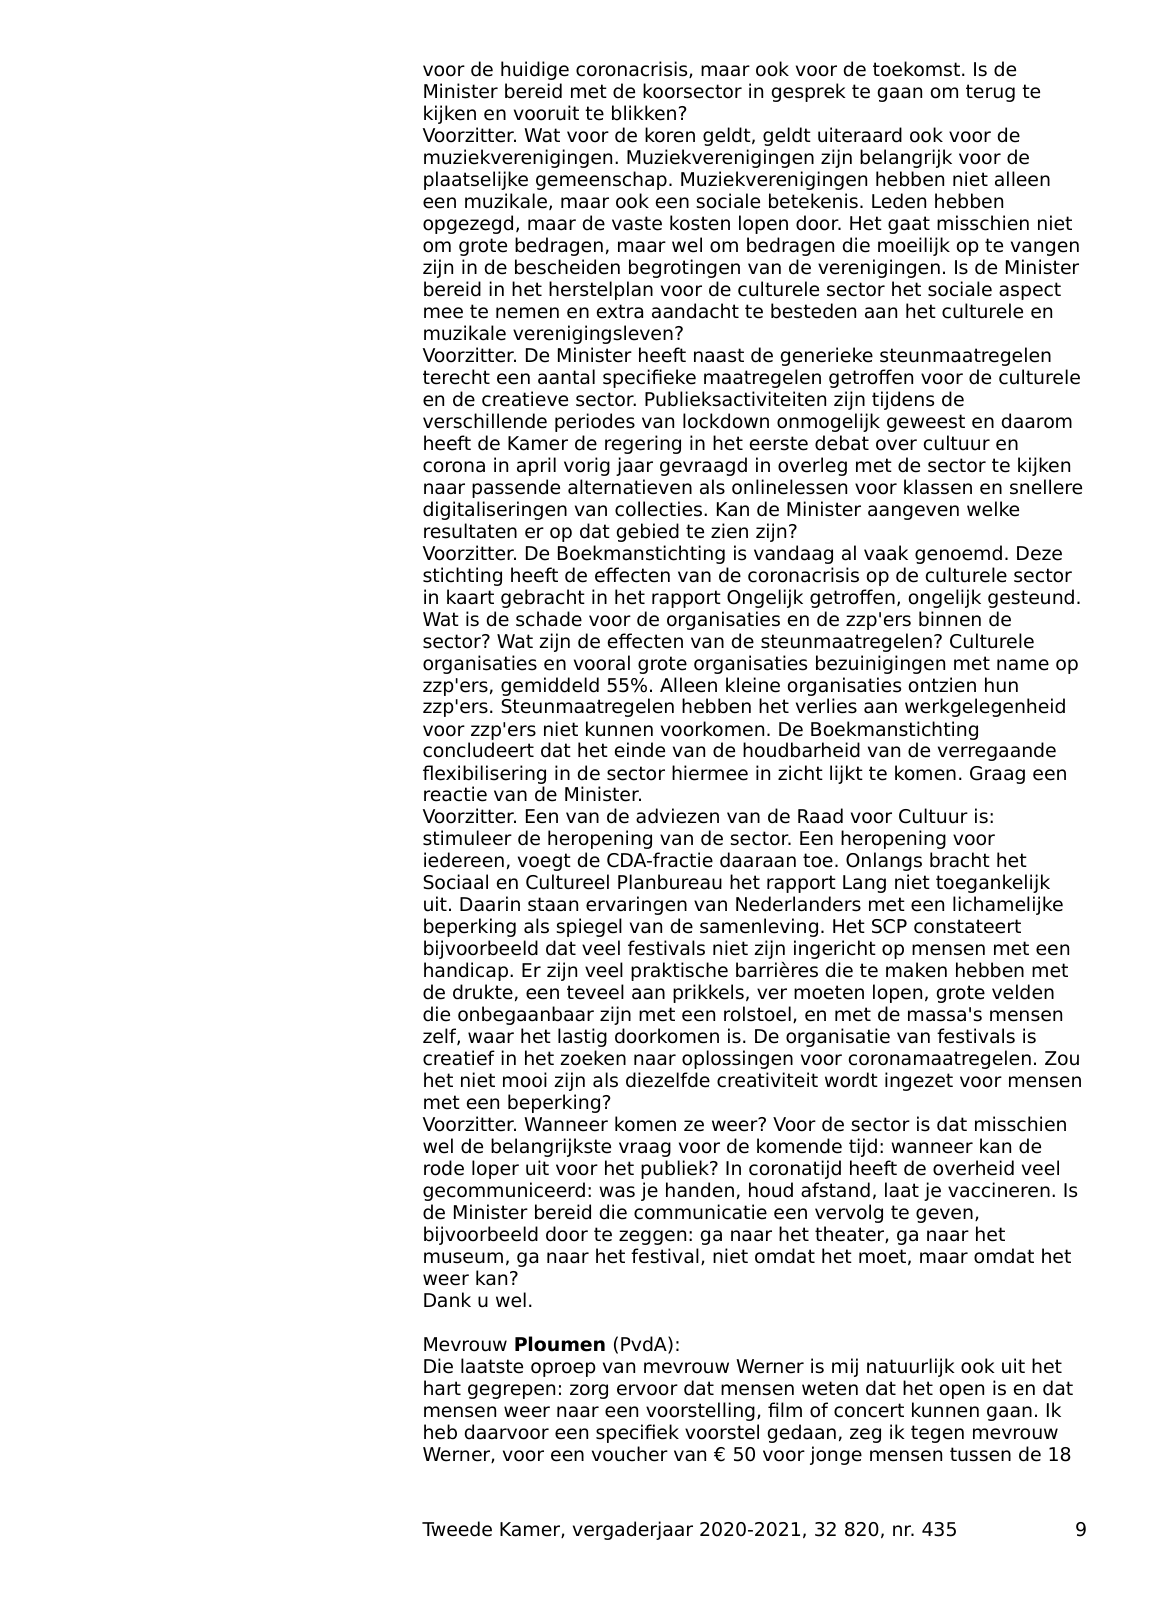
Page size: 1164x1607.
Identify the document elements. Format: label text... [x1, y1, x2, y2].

text Mevrouw Ploumen (PvdA): [422, 1334, 1087, 1356]
text Voorzitter. De Minister heeft naast de generieke steunmaatregelen terecht een aantal specifieke maatregelen getroffen voor de culturele en de creatieve sector. Publieksactiviteiten zijn tijdens de verschillende periodes van lockdown onmogelijk geweest en daarom heeft de Kamer de regering in het eerste debat over cultuur en corona in april vorig jaar gevraagd in overleg met de sector te kijken naar passende alternatieven als onlinelessen voor klassen en snellere digitaliseringen van collecties. Kan de Minister aangeven welke resultaten er op dat gebied te zien zijn? [422, 345, 1087, 543]
text voor de huidige coronacrisis, maar ook voor de toekomst. Is de Minister bereid met de koorsector in gesprek te gaan om terug te kijken en vooruit te blikken? [422, 59, 1087, 125]
text Voorzitter. Wat voor de koren geldt, geldt uiteraard ook voor de muziekverenigingen. Muziekverenigingen zijn belangrijk voor de plaatselijke gemeenschap. Muziekverenigingen hebben niet alleen een muzikale, maar ook een sociale betekenis. Leden hebben opgezegd, maar de vaste kosten lopen door. Het gaat misschien niet om grote bedragen, maar wel om bedragen die moeilijk op te vangen zijn in de bescheiden begrotingen van de verenigingen. Is de Minister bereid in het herstelplan voor de culturele sector het sociale aspect mee te nemen en extra aandacht te besteden aan het culturele en muzikale verenigingsleven? [422, 125, 1087, 345]
text Die laatste oproep van mevrouw Werner is mij natuurlijk ook uit het hart gegrepen: zorg ervoor dat mensen weten dat het open is en dat mensen weer naar een voorstelling, film of concert kunnen gaan. Ik heb daarvoor een specifiek voorstel gedaan, zeg ik tegen mevrouw Werner, voor een voucher van € 50 voor jonge mensen tussen de 18 [422, 1356, 1087, 1466]
text Voorzitter. De Boekmanstichting is vandaag al vaak genoemd. Deze stichting heeft de effecten van de coronacrisis op de culturele sector in kaart gebracht in het rapport Ongelijk getroffen, ongelijk gesteund. Wat is de schade voor de organisaties en de zzp'ers binnen de sector? Wat zijn de effecten van de steunmaatregelen? Culturele organisaties en vooral grote organisaties bezuinigingen met name op zzp'ers, gemiddeld 55%. Alleen kleine organisaties ontzien hun zzp'ers. Steunmaatregelen hebben het verlies aan werkgelegenheid voor zzp'ers niet kunnen voorkomen. De Boekmanstichting concludeert dat het einde van de houdbarheid van de verregaande flexibilisering in de sector hiermee in zicht lijkt te komen. Graag een reactie van de Minister. [422, 543, 1087, 806]
text Voorzitter. Wanneer komen ze weer? Voor de sector is dat misschien wel de belangrijkste vraag voor de komende tijd: wanneer kan de rode loper uit voor het publiek? In coronatijd heeft de overheid veel gecommuniceerd: was je handen, houd afstand, laat je vaccineren. Is de Minister bereid die communicatie een vervolg te geven, bijvoorbeeld door te zeggen: ga naar het theater, ga naar het museum, ga naar het festival, niet omdat het moet, maar omdat het weer kan? [422, 1114, 1087, 1290]
text Voorzitter. Een van de adviezen van de Raad voor Cultuur is: stimuleer de heropening van de sector. Een heropening voor iedereen, voegt de CDA-fractie daaraan toe. Onlangs bracht het Sociaal en Cultureel Planbureau het rapport Lang niet toegankelijk uit. Daarin staan ervaringen van Nederlanders met een lichamelijke beperking als spiegel van de samenleving. Het SCP constateert bijvoorbeeld dat veel festivals niet zijn ingericht op mensen met een handicap. Er zijn veel praktische barrières die te maken hebben met de drukte, een teveel aan prikkels, ver moeten lopen, grote velden die onbegaanbaar zijn met een rolstoel, en met de massa's mensen zelf, waar het lastig doorkomen is. De organisatie van festivals is creatief in het zoeken naar oplossingen voor coronamaatregelen. Zou het niet mooi zijn als diezelfde creativiteit wordt ingezet voor mensen met een beperking? [422, 806, 1087, 1114]
text Dank u wel. [422, 1290, 1087, 1312]
